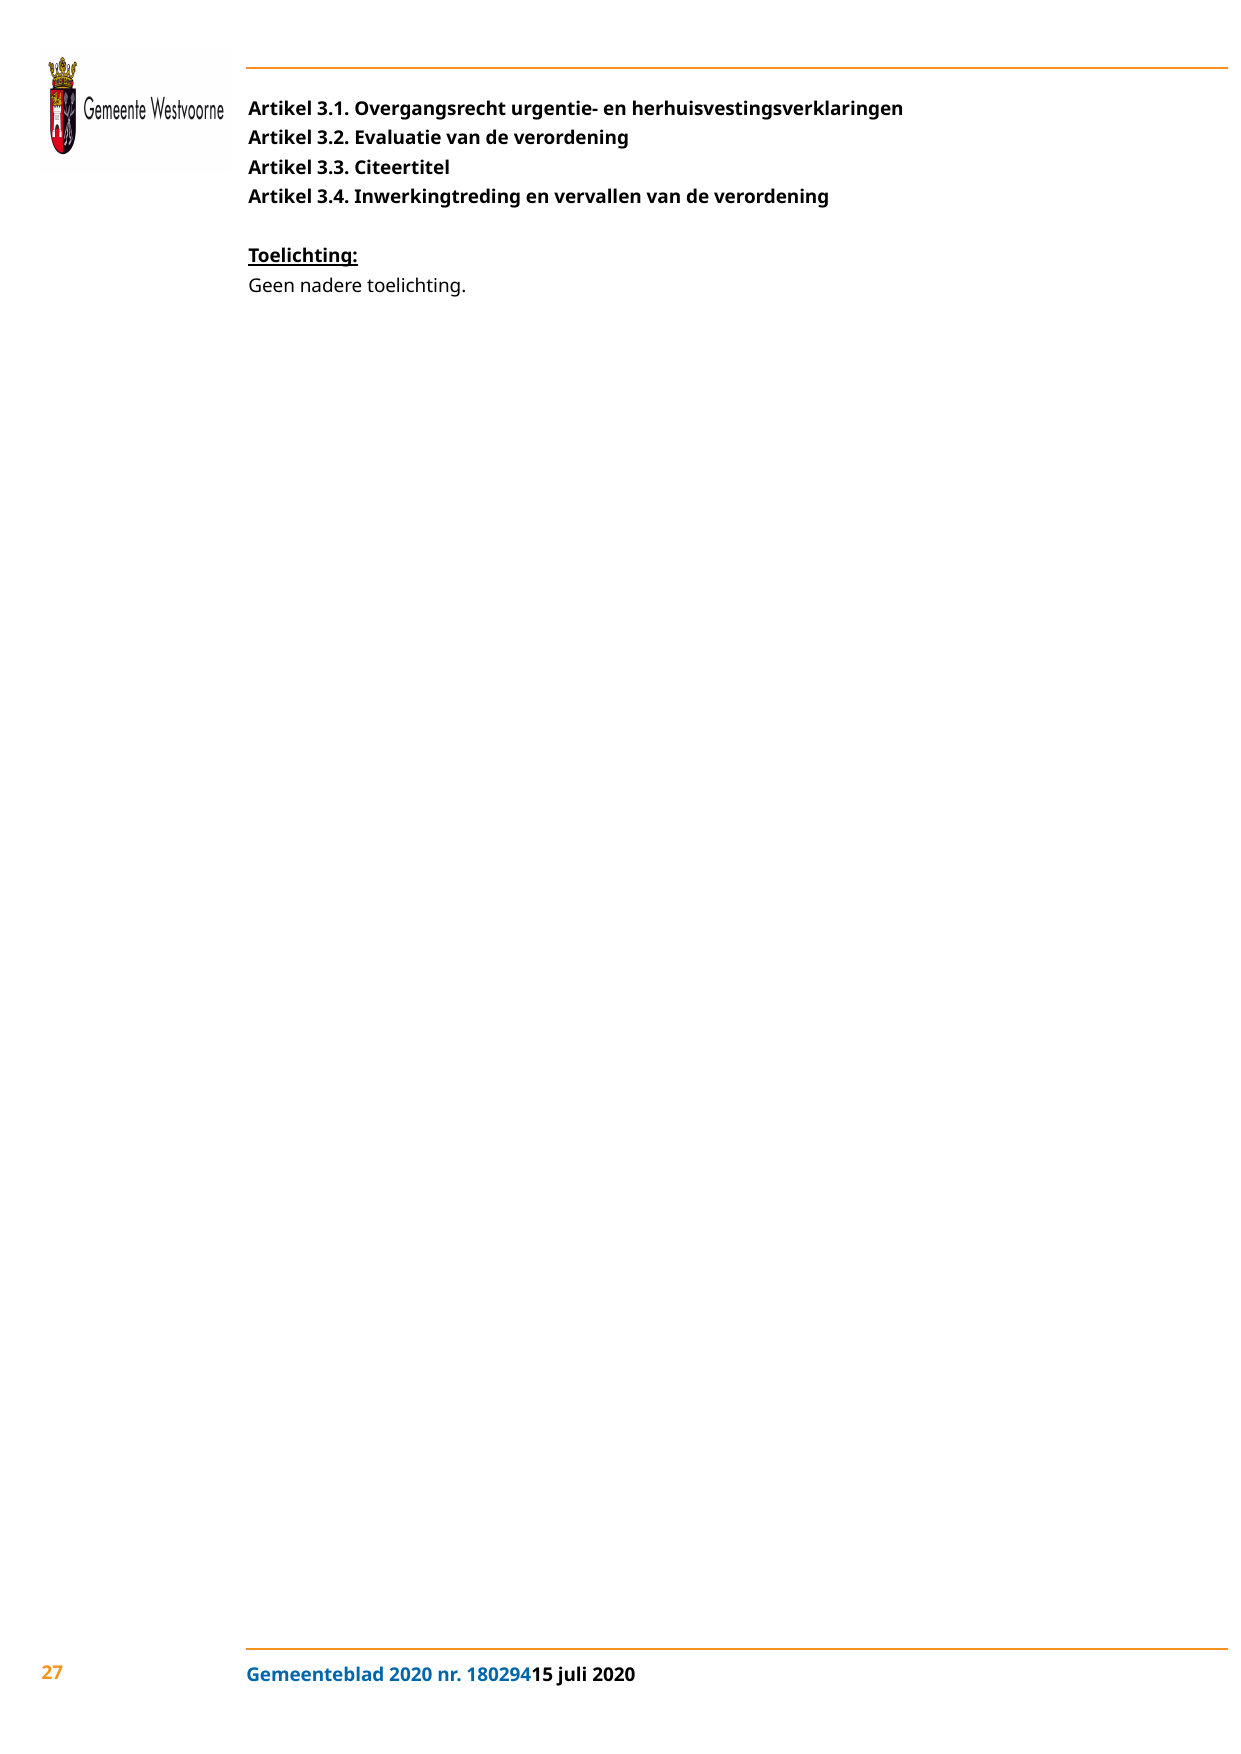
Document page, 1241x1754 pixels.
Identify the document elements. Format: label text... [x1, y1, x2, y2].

picture [41, 47, 231, 172]
text Artikel 3.1. Overgangsrecht urgentie- en herhuisvestingsverklaringen [248, 95, 1152, 121]
text Artikel 3.4. Inwerkingtreding en vervallen van de verordening [248, 183, 1152, 209]
text Artikel 3.2. Evaluatie van de verordening [248, 124, 1152, 150]
text Toelichting: [248, 243, 1152, 268]
text Geen nadere toelichting. [248, 272, 1152, 298]
text Artikel 3.3. Citeertitel [248, 154, 1152, 180]
